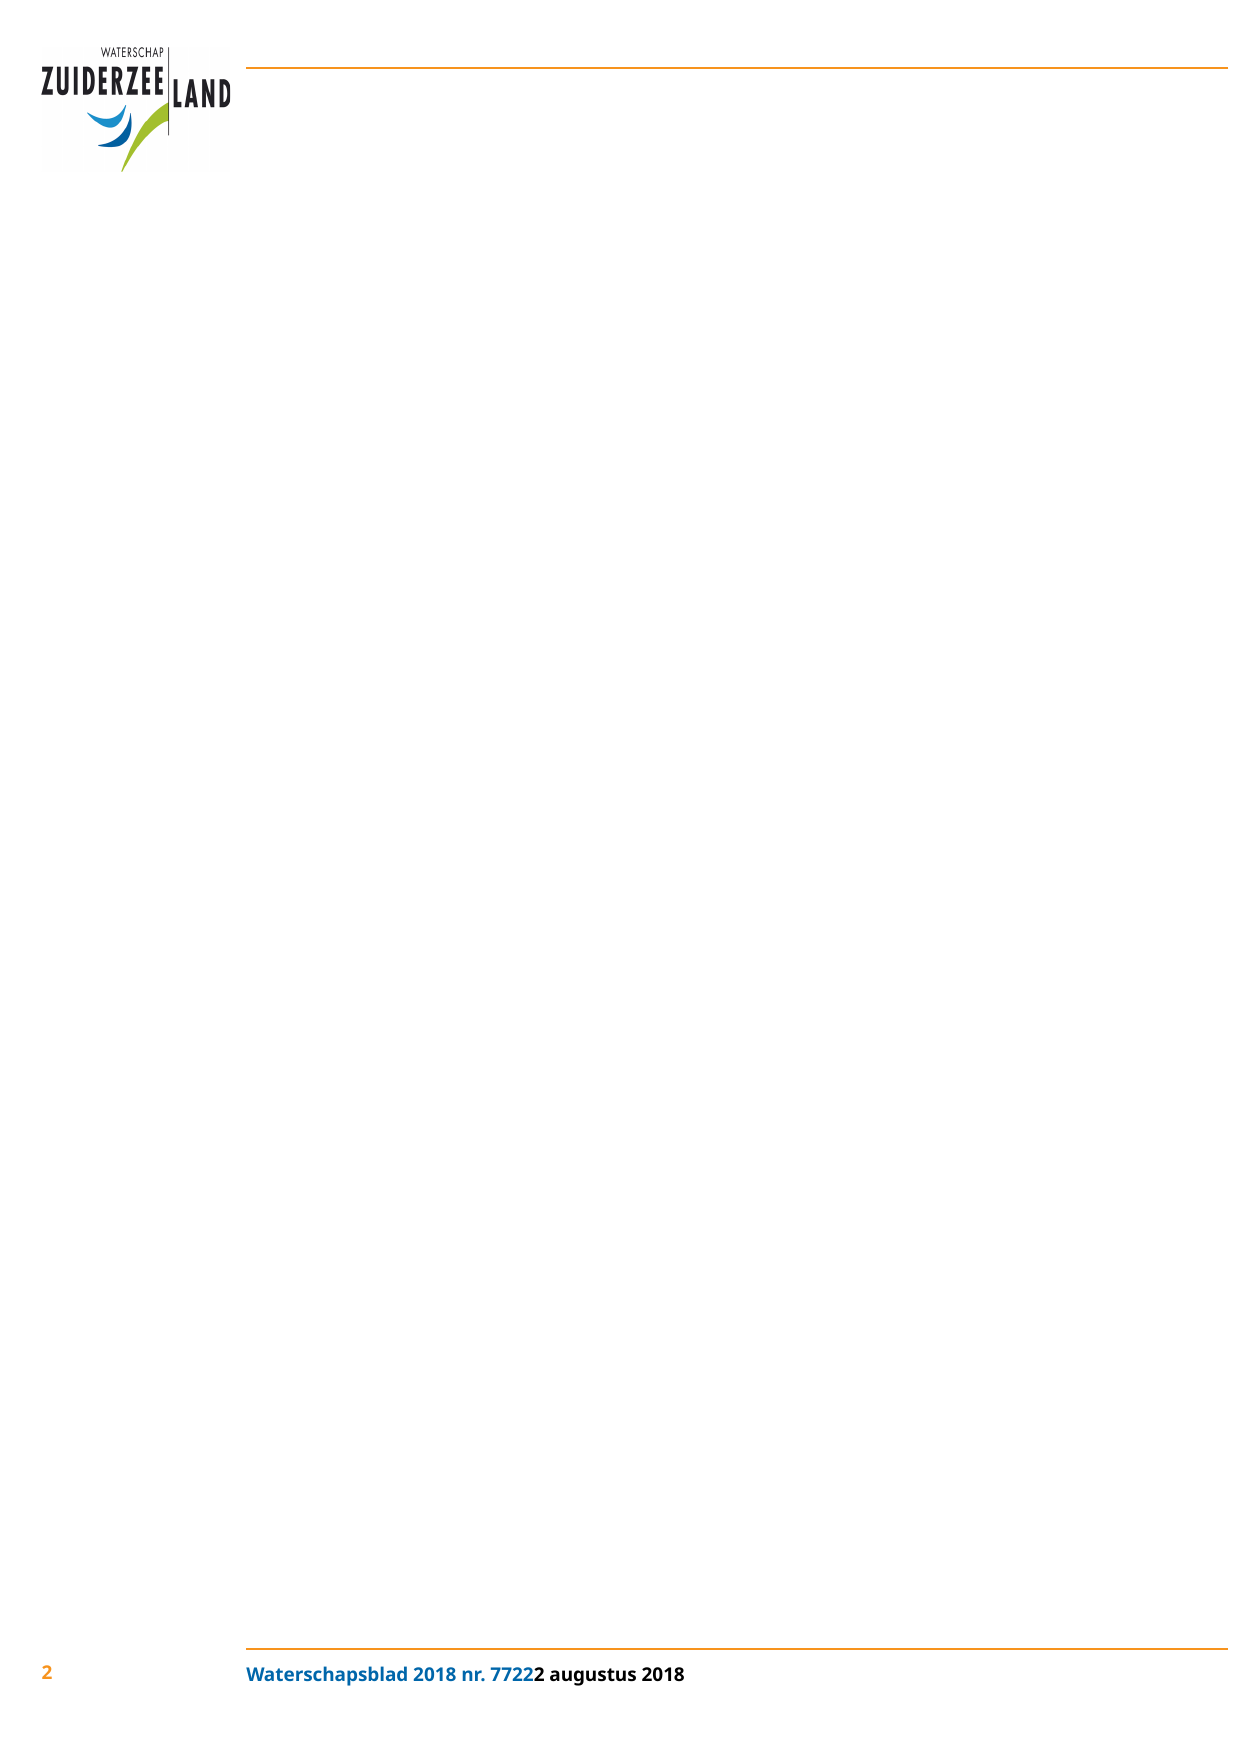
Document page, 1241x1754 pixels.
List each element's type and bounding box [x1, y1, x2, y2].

picture [41, 47, 231, 172]
